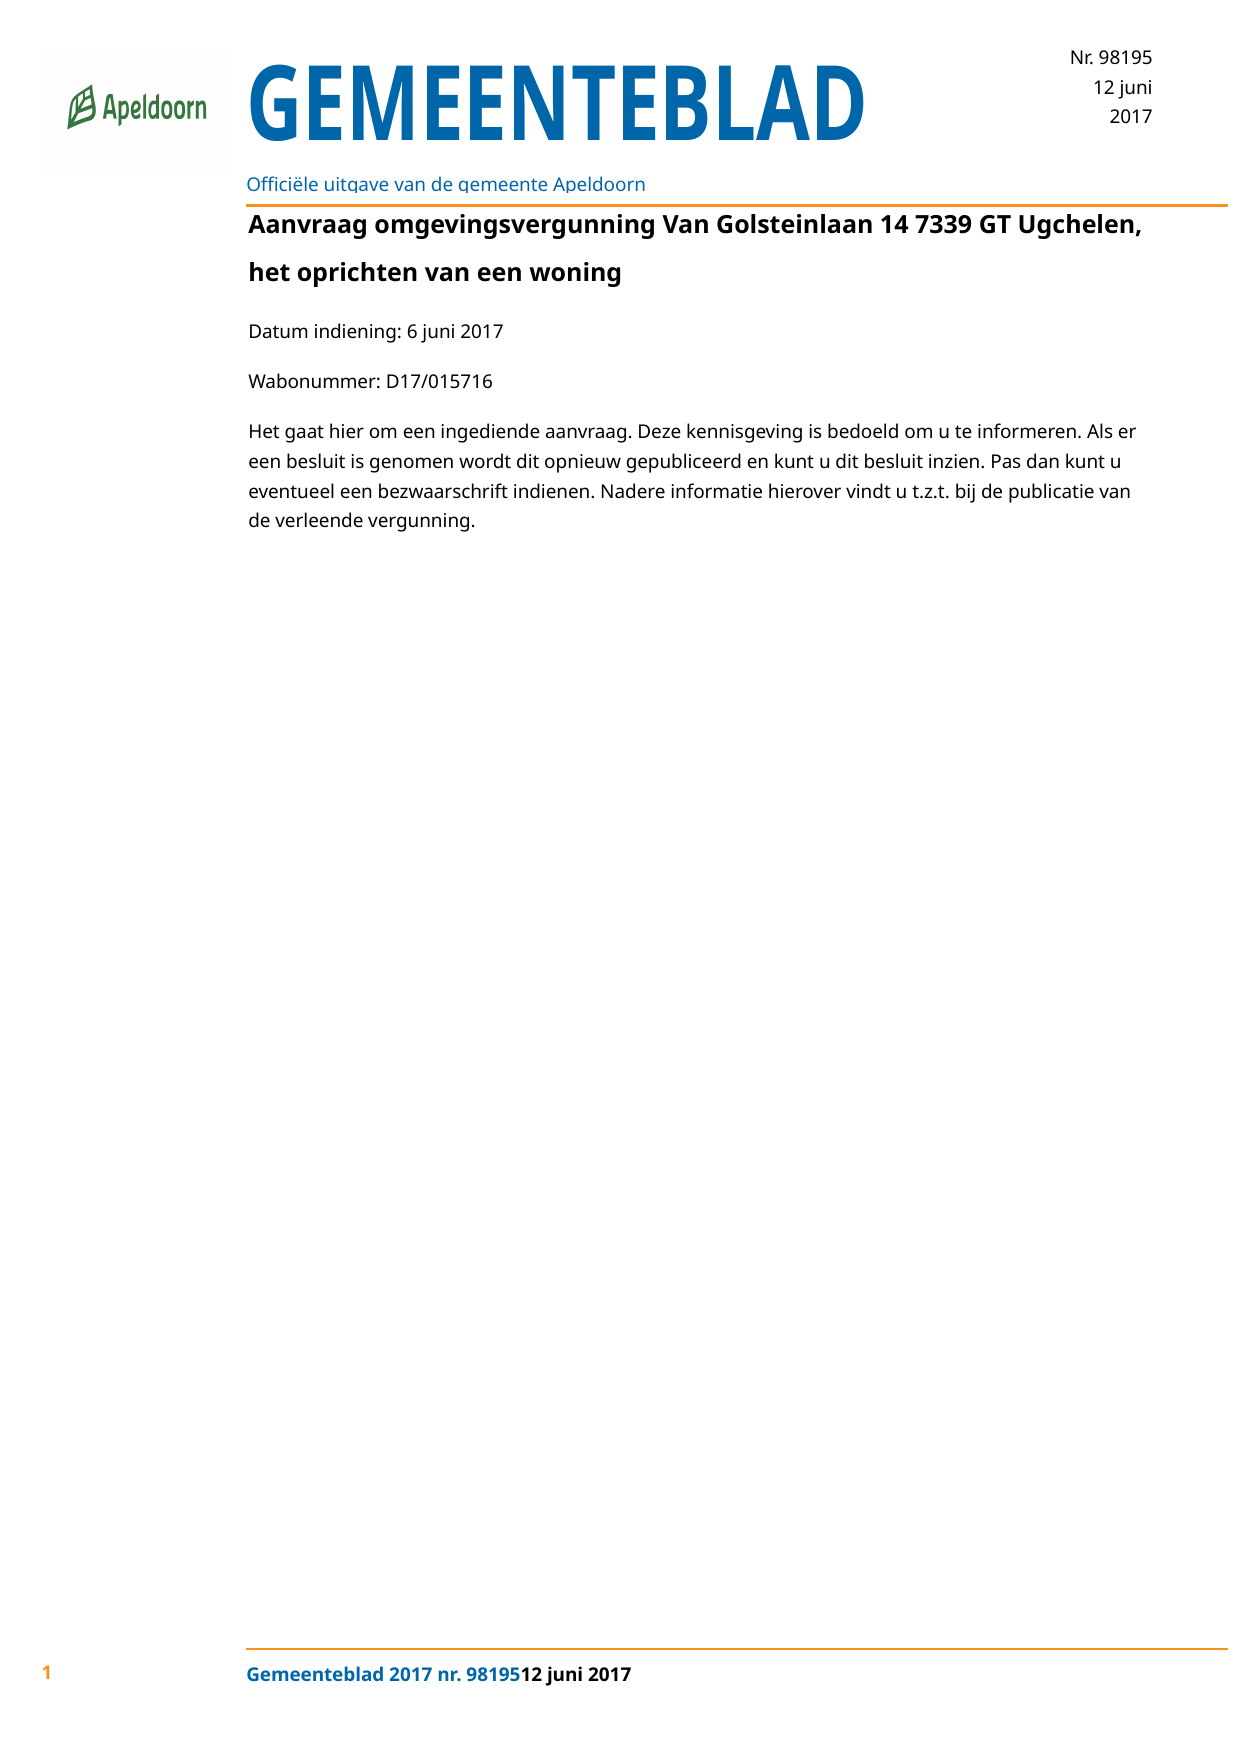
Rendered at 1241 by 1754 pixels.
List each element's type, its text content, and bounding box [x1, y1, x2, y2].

text Datum indiening: 6 juni 2017 [248, 318, 1152, 344]
text Wabonummer: D17/015716 [248, 368, 1152, 394]
text Het gaat hier om een ingediende aanvraag. Deze kennisgeving is bedoeld om u te informeren. Als er een besluit is genomen wordt dit opnieuw gepubliceerd en kunt u dit besluit inzien. Pas dan kunt u eventueel een bezwaarschrift indienen. Nadere informatie hierover vindt u t.z.t. bij de publicatie van de verleende vergunning. [248, 419, 1152, 533]
text Aanvraag omgevingsvergunning Van Golsteinlaan 14 7339 GT Ugchelen, het oprichten van een woning [248, 207, 1152, 288]
picture [41, 47, 231, 172]
